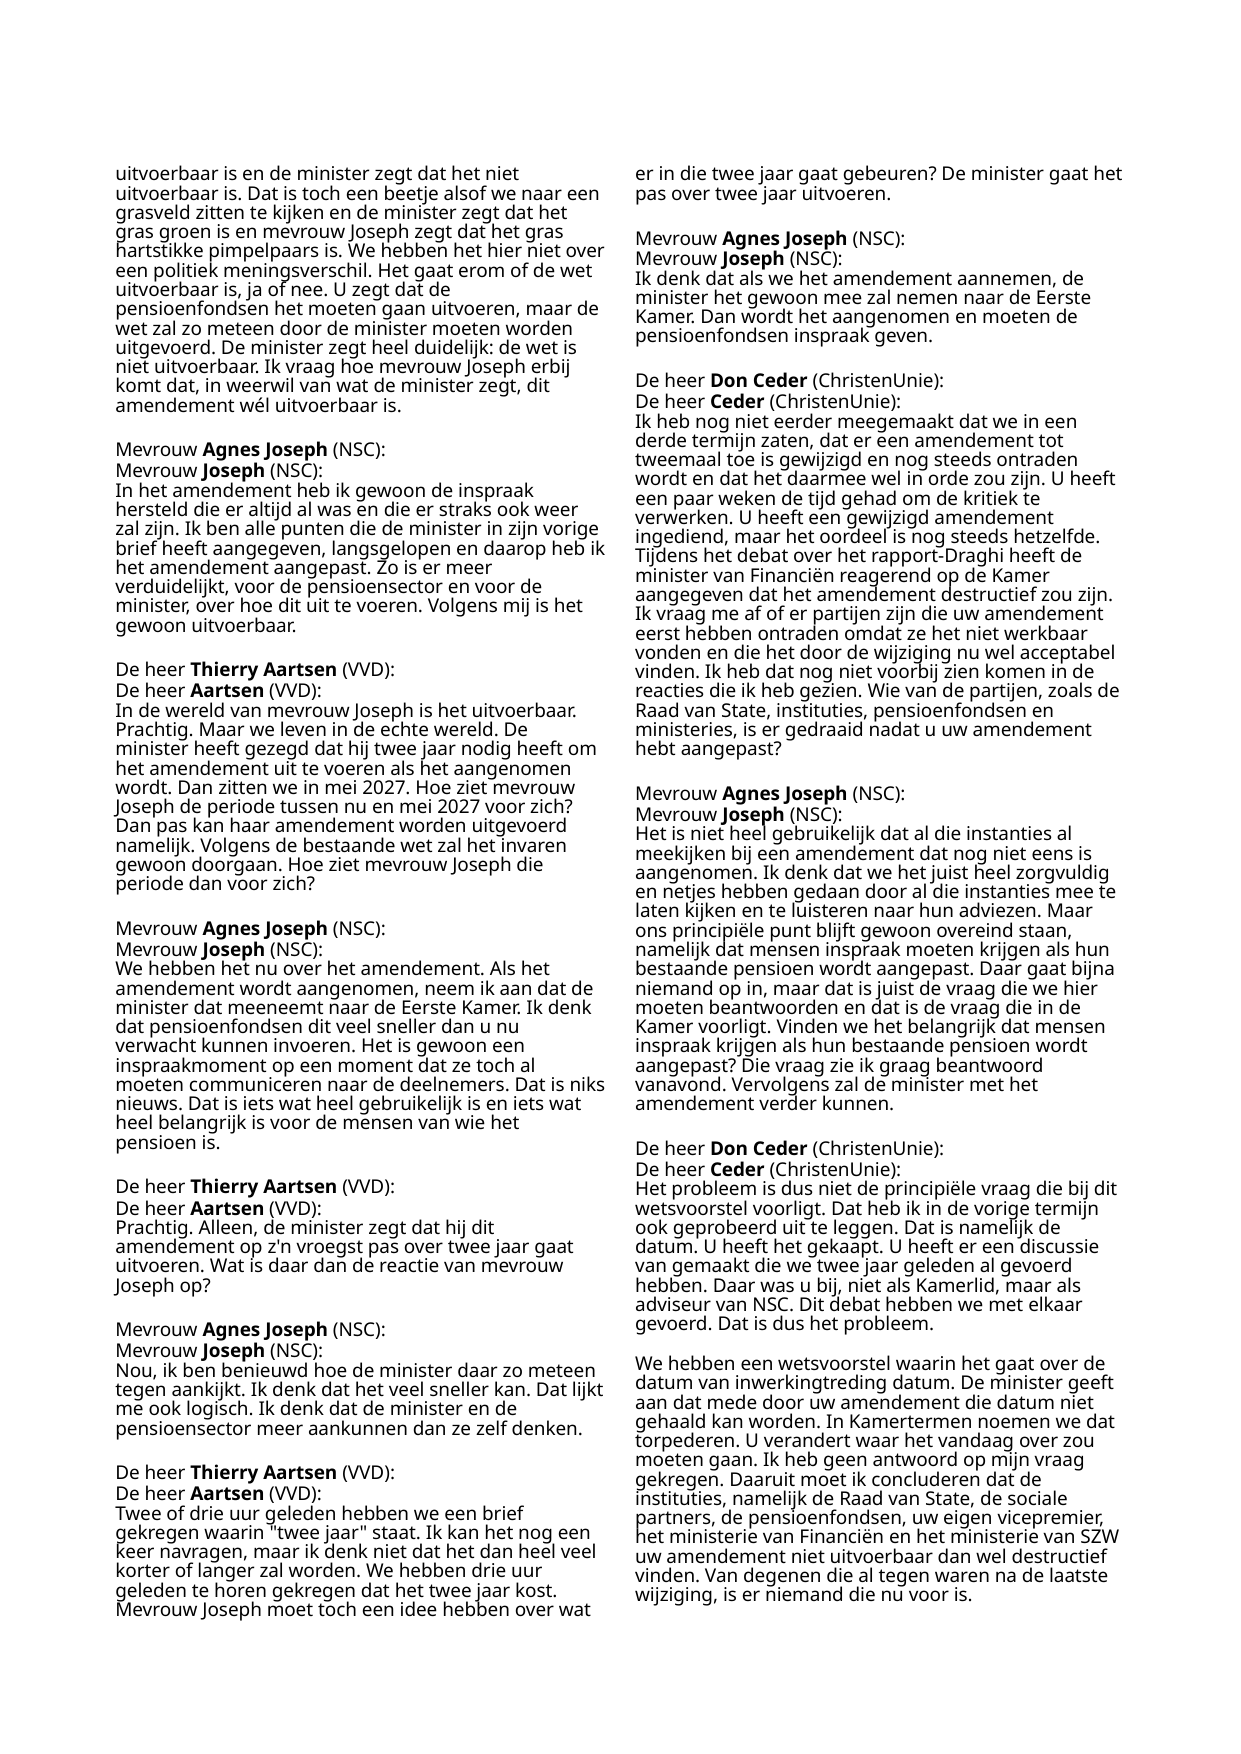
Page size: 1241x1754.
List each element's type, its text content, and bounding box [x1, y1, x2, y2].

text uitvoerbaar is en de minister zegt dat het niet uitvoerbaar is. Dat is toch een beetje alsof we naar een grasveld zitten te kijken en de minister zegt dat het gras groen is en mevrouw Joseph zegt dat het gras hartstikke pimpelpaars is. We hebben het hier niet over een politiek meningsverschil. Het gaat erom of de wet uitvoerbaar is, ja of nee. U zegt dat de pensioenfondsen het moeten gaan uitvoeren, maar de wet zal zo meteen door de minister moeten worden uitgevoerd. De minister zegt heel duidelijk: de wet is niet uitvoerbaar. Ik vraag hoe mevrouw Joseph erbij komt dat, in weerwil van wat de minister zegt, dit amendement wél uitvoerbaar is. [115, 165, 605, 416]
text Mevrouw Joseph (NSC): [115, 1342, 605, 1362]
text Mevrouw Joseph (NSC): [115, 941, 605, 960]
text Mevrouw Agnes Joseph (NSC): [115, 1317, 605, 1342]
text Nou, ik ben benieuwd hoe de minister daar zo meteen tegen aankijkt. Ik denk dat het veel sneller kan. Dat lijkt me ook logisch. Ik denk dat de minister en de pensioensector meer aankunnen dan ze zelf denken. [115, 1362, 605, 1439]
text De heer Thierry Aartsen (VVD): [115, 1174, 605, 1199]
text Mevrouw Joseph (NSC): [635, 250, 1125, 270]
text De heer Ceder (ChristenUnie): [635, 393, 1125, 413]
text De heer Aartsen (VVD): [115, 682, 605, 702]
text De heer Aartsen (VVD): [115, 1485, 605, 1504]
text De heer Thierry Aartsen (VVD): [115, 657, 605, 682]
text De heer Don Ceder (ChristenUnie): [635, 1135, 1125, 1161]
text De heer Ceder (ChristenUnie): [635, 1161, 1125, 1180]
text Prachtig. Alleen, de minister zegt dat hij dit amendement op z'n vroegst pas over twee jaar gaat uitvoeren. Wat is daar dan de reactie van mevrouw Joseph op? [115, 1219, 605, 1296]
text In de wereld van mevrouw Joseph is het uitvoerbaar. Prachtig. Maar we leven in de echte wereld. De minister heeft gezegd dat hij twee jaar nodig heeft om het amendement uit te voeren als het aangenomen wordt. Dan zitten we in mei 2027. Hoe ziet mevrouw Joseph de periode tussen nu en mei 2027 voor zich? Dan pas kan haar amendement worden uitgevoerd namelijk. Volgens de bestaande wet zal het invaren gewoon doorgaan. Hoe ziet mevrouw Joseph die periode dan voor zich? [115, 702, 605, 894]
text Mevrouw Agnes Joseph (NSC): [635, 225, 1125, 250]
text Mevrouw Agnes Joseph (NSC): [115, 915, 605, 941]
text Het probleem is dus niet de principiële vraag die bij dit wetsvoorstel voorligt. Dat heb ik in de vorige termijn ook geprobeerd uit te leggen. Dat is namelijk de datum. U heeft het gekaapt. U heeft er een discussie van gemaakt die we twee jaar geleden al gevoerd hebben. Daar was u bij, niet als Kamerlid, maar als adviseur van NSC. Dit debat hebben we met elkaar gevoerd. Dat is dus het probleem. [635, 1180, 1125, 1334]
text We hebben het nu over het amendement. Als het amendement wordt aangenomen, neem ik aan dat de minister dat meeneemt naar de Eerste Kamer. Ik denk dat pensioenfondsen dit veel sneller dan u nu verwacht kunnen invoeren. Het is gewoon een inspraakmoment op een moment dat ze toch al moeten communiceren naar de deelnemers. Dat is niks nieuws. Dat is iets wat heel gebruikelijk is en iets wat heel belangrijk is voor de mensen van wie het pensioen is. [115, 960, 605, 1153]
text De heer Thierry Aartsen (VVD): [115, 1459, 605, 1485]
text De heer Don Ceder (ChristenUnie): [635, 368, 1125, 393]
text We hebben een wetsvoorstel waarin het gaat over de datum van inwerkingtreding datum. De minister geeft aan dat mede door uw amendement die datum niet gehaald kan worden. In Kamertermen noemen we dat torpederen. U verandert waar het vandaag over zou moeten gaan. Ik heb geen antwoord op mijn vraag gekregen. Daaruit moet ik concluderen dat de instituties, namelijk de Raad van State, de sociale partners, de pensioenfondsen, uw eigen vicepremier, het ministerie van Financiën en het ministerie van SZW uw amendement niet uitvoerbaar dan wel destructief vinden. Van degenen die al tegen waren na de laatste wijziging, is er niemand die nu voor is. [635, 1355, 1125, 1606]
text Ik denk dat als we het amendement aannemen, de minister het gewoon mee zal nemen naar de Eerste Kamer. Dan wordt het aangenomen en moeten de pensioenfondsen inspraak geven. [635, 270, 1125, 347]
text Ik heb nog niet eerder meegemaakt dat we in een derde termijn zaten, dat er een amendement tot tweemaal toe is gewijzigd en nog steeds ontraden wordt en dat het daarmee wel in orde zou zijn. U heeft een paar weken de tijd gehad om de kritiek te verwerken. U heeft een gewijzigd amendement ingediend, maar het oordeel is nog steeds hetzelfde. Tijdens het debat over het rapport-Draghi heeft de minister van Financiën reagerend op de Kamer aangegeven dat het amendement destructief zou zijn. Ik vraag me af of er partijen zijn die uw amendement eerst hebben ontraden omdat ze het niet werkbaar vonden en die het door de wijziging nu wel acceptabel vinden. Ik heb dat nog niet voorbij zien komen in de reacties die ik heb gezien. Wie van de partijen, zoals de Raad van State, instituties, pensioenfondsen en ministeries, is er gedraaid nadat u uw amendement hebt aangepast? [635, 413, 1125, 759]
text In het amendement heb ik gewoon de inspraak hersteld die er altijd al was en die er straks ook weer zal zijn. Ik ben alle punten die de minister in zijn vorige brief heeft aangegeven, langsgelopen en daarop heb ik het amendement aangepast. Zo is er meer verduidelijkt, voor de pensioensector en voor de minister, over hoe dit uit te voeren. Volgens mij is het gewoon uitvoerbaar. [115, 482, 605, 636]
text Het is niet heel gebruikelijk dat al die instanties al meekijken bij een amendement dat nog niet eens is aangenomen. Ik denk dat we het juist heel zorgvuldig en netjes hebben gedaan door al die instanties mee te laten kijken en te luisteren naar hun adviezen. Maar ons principiële punt blijft gewoon overeind staan, namelijk dat mensen inspraak moeten krijgen als hun bestaande pensioen wordt aangepast. Daar gaat bijna niemand op in, maar dat is juist de vraag die we hier moeten beantwoorden en dat is de vraag die in de Kamer voorligt. Vinden we het belangrijk dat mensen inspraak krijgen als hun bestaande pensioen wordt aangepast? Die vraag zie ik graag beantwoord vanavond. Vervolgens zal de minister met het amendement verder kunnen. [635, 825, 1125, 1114]
text Mevrouw Joseph (NSC): [115, 462, 605, 482]
text De heer Aartsen (VVD): [115, 1199, 605, 1219]
text Mevrouw Agnes Joseph (NSC): [115, 437, 605, 462]
text Twee of drie uur geleden hebben we een brief gekregen waarin "twee jaar" staat. Ik kan het nog een keer navragen, maar ik denk niet dat het dan heel veel korter of langer zal worden. We hebben drie uur geleden te horen gekregen dat het twee jaar kost. Mevrouw Joseph moet toch een idee hebben over wat [115, 1504, 605, 1620]
text er in die twee jaar gaat gebeuren? De minister gaat het pas over twee jaar uitvoeren. [635, 165, 1125, 204]
text Mevrouw Joseph (NSC): [635, 806, 1125, 825]
text Mevrouw Agnes Joseph (NSC): [635, 780, 1125, 806]
